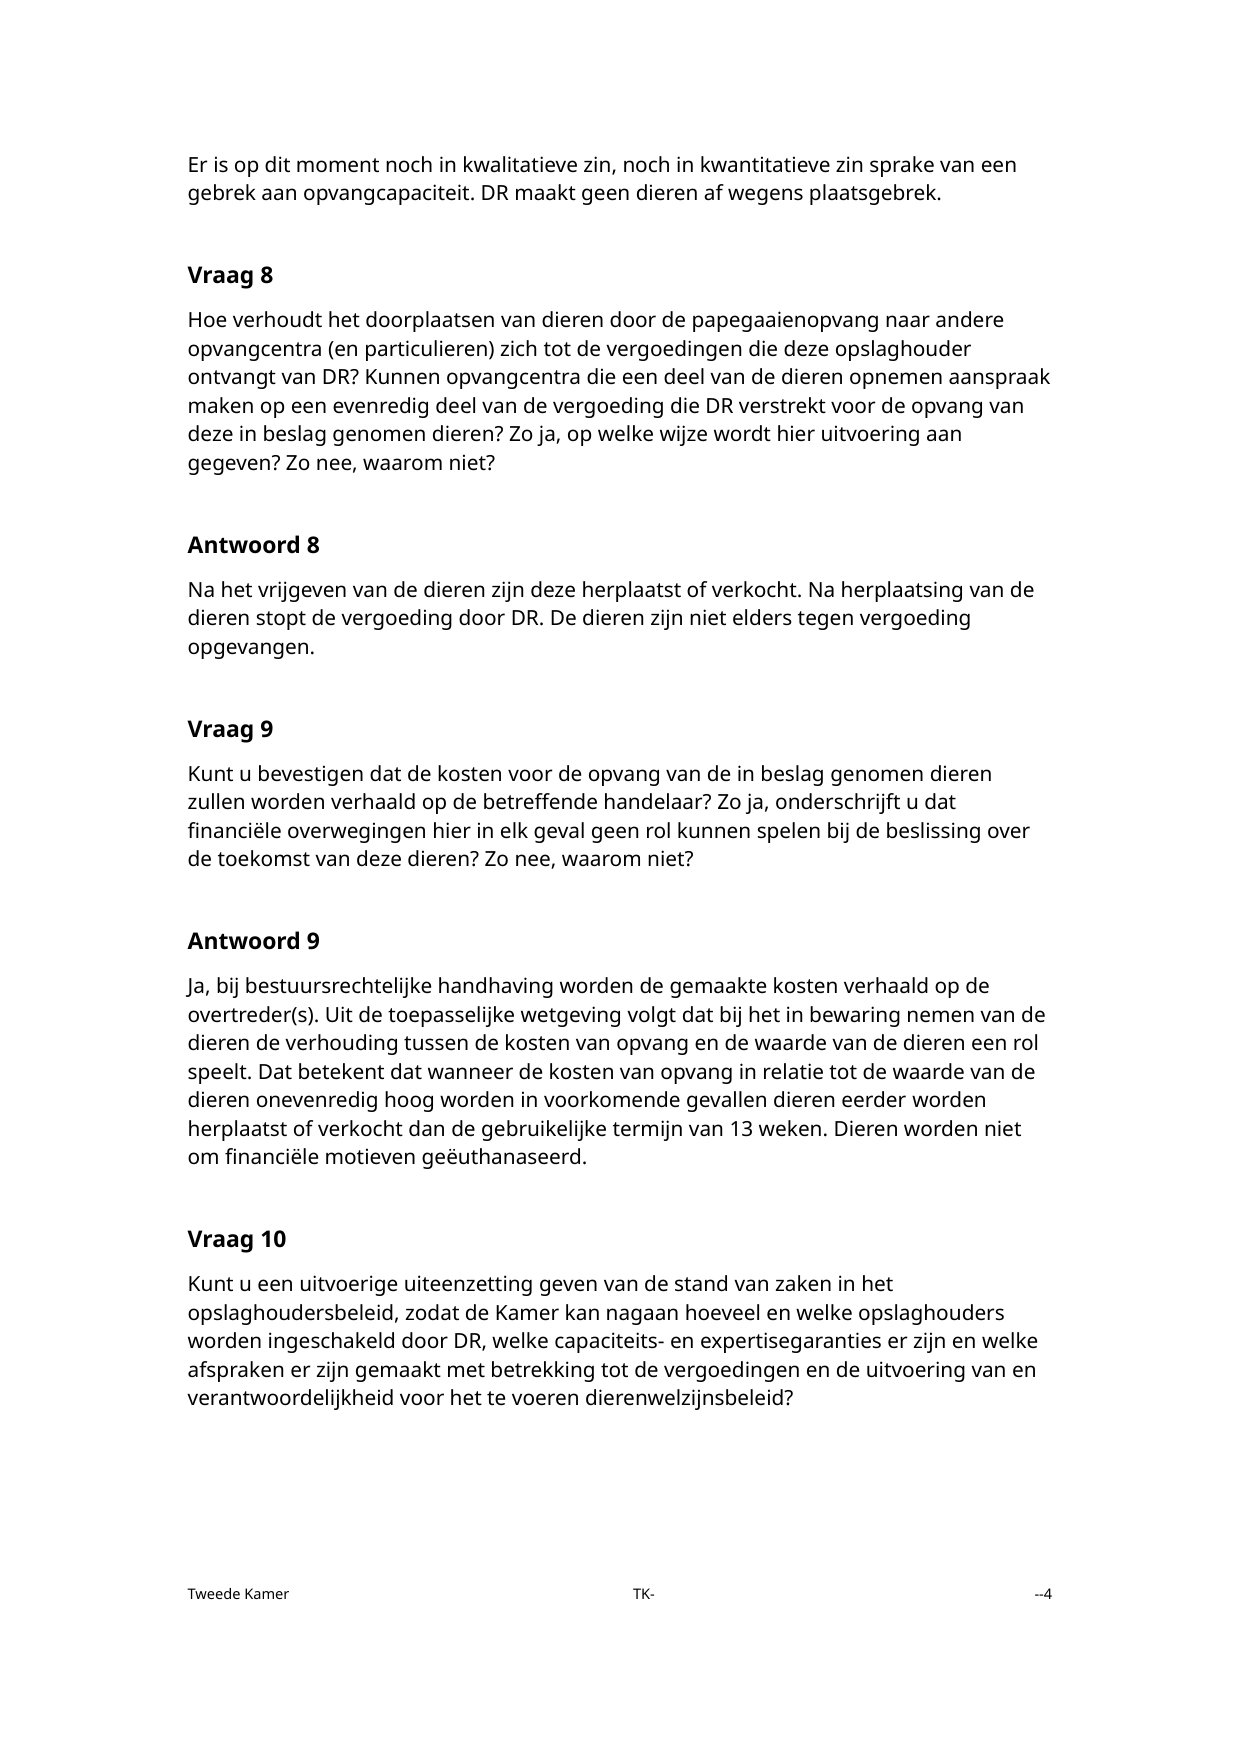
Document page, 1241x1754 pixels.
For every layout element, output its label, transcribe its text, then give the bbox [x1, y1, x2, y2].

subtitle Antwoord 9 [187, 925, 1053, 957]
subtitle Vraag 10 [187, 1223, 1053, 1254]
text Kunt u een uitvoerige uiteenzetting geven van de stand van zaken in het opslaghoudersbeleid, zodat de Kamer kan nagaan hoeveel en welke opslaghouders worden ingeschakeld door DR, welke capaciteits- en expertisegaranties er zijn en welke afspraken er zijn gemaakt met betrekking tot de vergoedingen en de uitvoering van en verantwoordelijkheid voor het te voeren dierenwelzijnsbeleid? [187, 1269, 1053, 1412]
text Ja, bij bestuursrechtelijke handhaving worden de gemaakte kosten verhaald op de overtreder(s). Uit de toepasselijke wetgeving volgt dat bij het in bewaring nemen van de dieren de verhouding tussen de kosten van opvang en de waarde van de dieren een rol speelt. Dat betekent dat wanneer de kosten van opvang in relatie tot de waarde van de dieren onevenredig hoog worden in voorkomende gevallen dieren eerder worden herplaatst of verkocht dan de gebruikelijke termijn van 13 weken. Dieren worden niet om financiële motieven geëuthanaseerd. [187, 972, 1053, 1171]
text Hoe verhoudt het doorplaatsen van dieren door de papegaaienopvang naar andere opvangcentra (en particulieren) zich tot de vergoedingen die deze opslaghouder ontvangt van DR? Kunnen opvangcentra die een deel van de dieren opnemen aanspraak maken op een evenredig deel van de vergoeding die DR verstrekt voor de opvang van deze in beslag genomen dieren? Zo ja, op welke wijze wordt hier uitvoering aan gegeven? Zo nee, waarom niet? [187, 306, 1053, 476]
text Kunt u bevestigen dat de kosten voor de opvang van de in beslag genomen dieren zullen worden verhaald op de betreffende handelaar? Zo ja, onderschrijft u dat financiële overwegingen hier in elk geval geen rol kunnen spelen bij de beslissing over de toekomst van deze dieren? Zo nee, waarom niet? [187, 759, 1053, 873]
text Na het vrijgeven van de dieren zijn deze herplaatst of verkocht. Na herplaatsing van de dieren stopt de vergoeding door DR. De dieren zijn niet elders tegen vergoeding opgevangen. [187, 575, 1053, 660]
subtitle Antwoord 8 [187, 529, 1053, 560]
subtitle Vraag 9 [187, 713, 1053, 744]
text Er is op dit moment noch in kwalitatieve zin, noch in kwantitatieve zin sprake van een gebrek aan opvangcapaciteit. DR maakt geen dieren af wegens plaatsgebrek. [187, 150, 1053, 207]
subtitle Vraag 8 [187, 259, 1053, 291]
